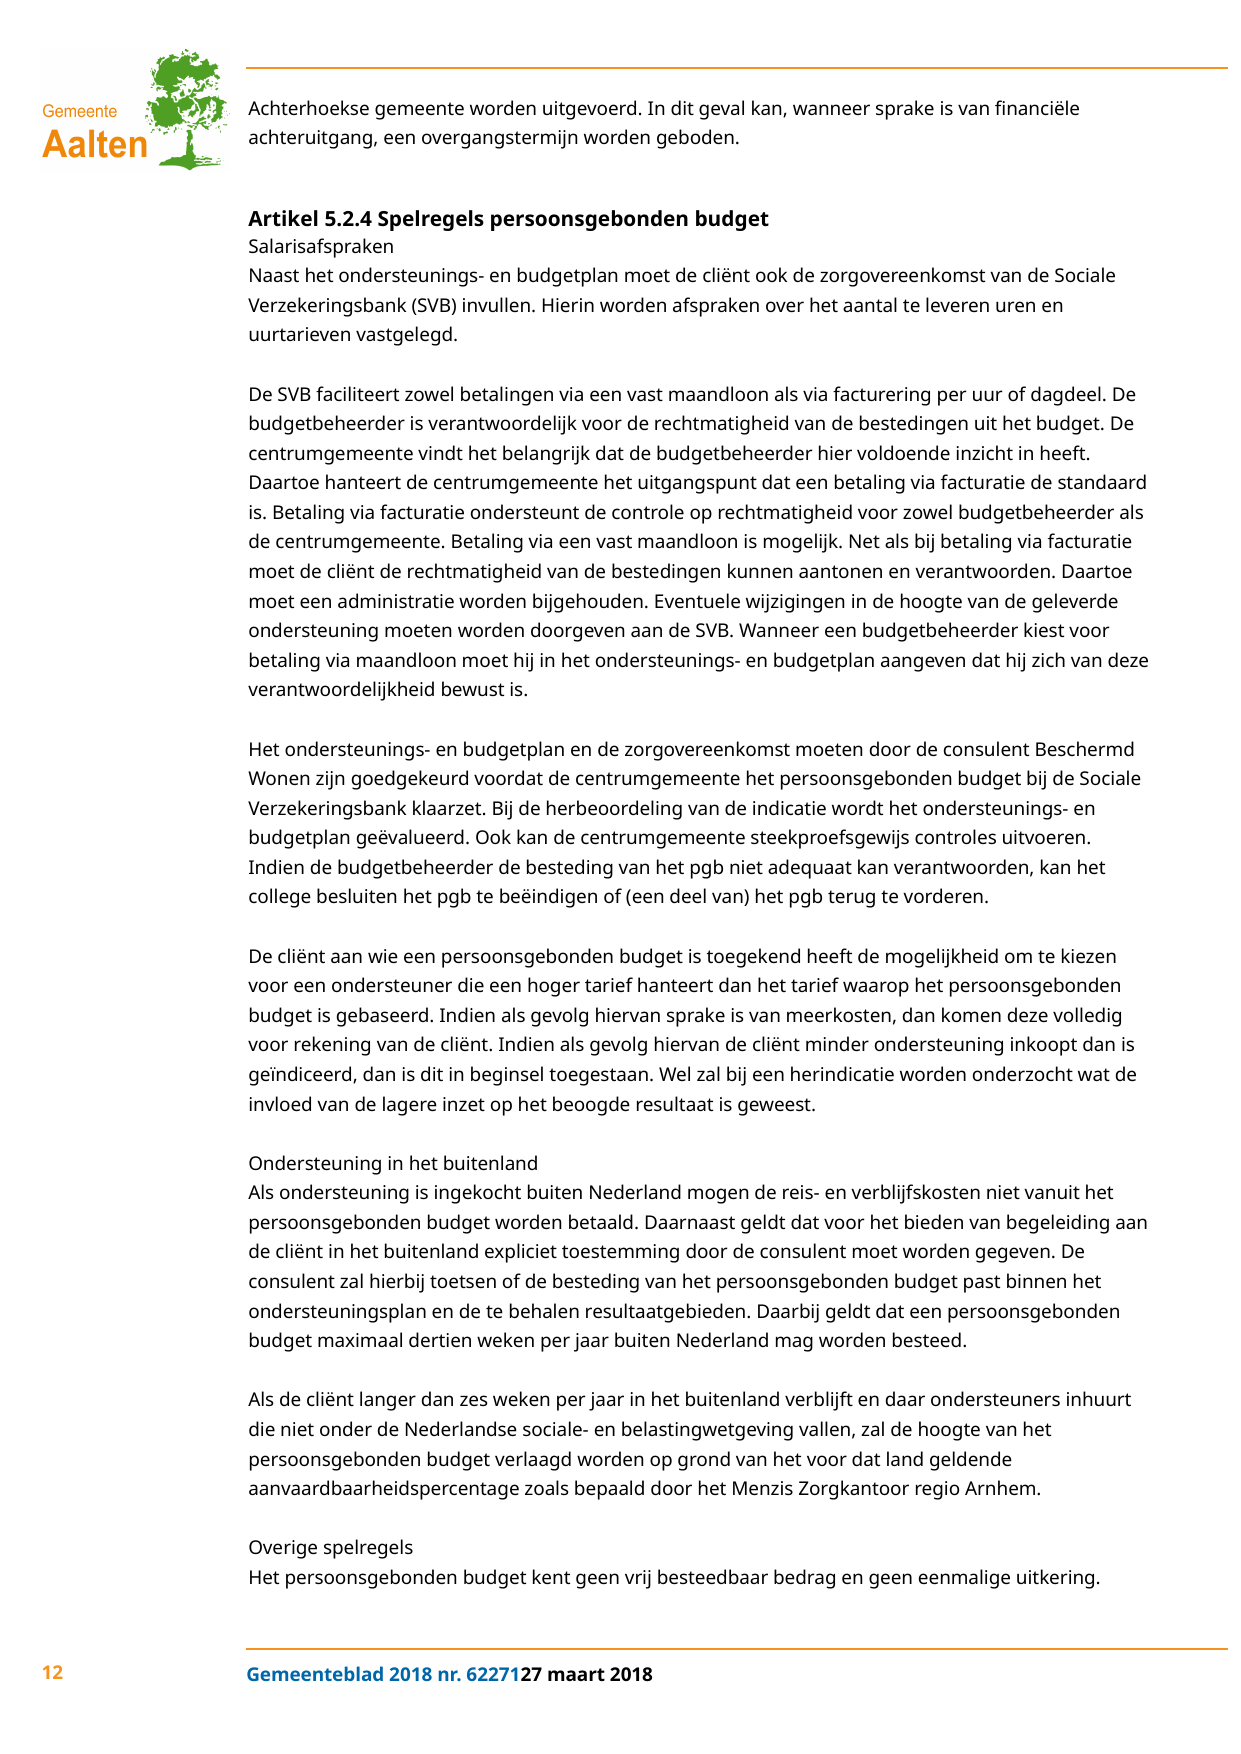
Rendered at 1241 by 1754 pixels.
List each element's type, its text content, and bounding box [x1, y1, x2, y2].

text Artikel 5.2.4 Spelregels persoonsgebonden budget [248, 204, 1152, 233]
text De cliënt aan wie een persoonsgebonden budget is toegekend heeft de mogelijkheid om te kiezen voor een ondersteuner die een hoger tarief hanteert dan het tarief waarop het persoonsgebonden budget is gebaseerd. Indien als gevolg hiervan sprake is van meerkosten, dan komen deze volledig voor rekening van de cliënt. Indien als gevolg hiervan de cliënt minder ondersteuning inkoopt dan is geïndiceerd, dan is dit in beginsel toegestaan. Wel zal bij een herindicatie worden onderzocht wat de invloed van de lagere inzet op het beoogde resultaat is geweest. [248, 943, 1152, 1116]
text Overige spelregels [248, 1534, 1152, 1560]
text Naast het ondersteunings- en budgetplan moet de cliënt ook de zorgovereenkomst van de Sociale Verzekeringsbank (SVB) invullen. Hierin worden afspraken over het aantal te leveren uren en uurtarieven vastgelegd. [248, 262, 1152, 347]
text Achterhoekse gemeente worden uitgevoerd. In dit geval kan, wanneer sprake is van financiële achteruitgang, een overgangstermijn worden geboden. [248, 95, 1152, 150]
text Het ondersteunings- en budgetplan en de zorgovereenkomst moeten door de consulent Beschermd Wonen zijn goedgekeurd voordat de centrumgemeente het persoonsgebonden budget bij de Sociale Verzekeringsbank klaarzet. Bij de herbeoordeling van de indicatie wordt het ondersteunings- en budgetplan geëvalueerd. Ook kan de centrumgemeente steekproefsgewijs controles uitvoeren. Indien de budgetbeheerder de besteding van het pgb niet adequaat kan verantwoorden, kan het college besluiten het pgb te beëindigen of (een deel van) het pgb terug te vorderen. [248, 736, 1152, 909]
picture [41, 47, 231, 172]
text Salarisafspraken [248, 233, 1152, 258]
text Als de cliënt langer dan zes weken per jaar in het buitenland verblijft en daar ondersteuners inhuurt die niet onder de Nederlandse sociale- en belastingwetgeving vallen, zal de hoogte van het persoonsgebonden budget verlaagd worden op grond van het voor dat land geldende aanvaardbaarheidspercentage zoals bepaald door het Menzis Zorgkantoor regio Arnhem. [248, 1387, 1152, 1501]
text Als ondersteuning is ingekocht buiten Nederland mogen de reis- en verblijfskosten niet vanuit het persoonsgebonden budget worden betaald. Daarnaast geldt dat voor het bieden van begeleiding aan de cliënt in het buitenland expliciet toestemming door de consulent moet worden gegeven. De consulent zal hierbij toetsen of de besteding van het persoonsgebonden budget past binnen het ondersteuningsplan en de te behalen resultaatgebieden. Daarbij geldt dat een persoonsgebonden budget maximaal dertien weken per jaar buiten Nederland mag worden besteed. [248, 1179, 1152, 1353]
text Ondersteuning in het buitenland [248, 1150, 1152, 1176]
text Het persoonsgebonden budget kent geen vrij besteedbaar bedrag en geen eenmalige uitkering. [248, 1564, 1152, 1590]
text De SVB faciliteert zowel betalingen via een vast maandloon als via facturering per uur of dagdeel. De budgetbeheerder is verantwoordelijk voor de rechtmatigheid van de bestedingen uit het budget. De centrumgemeente vindt het belangrijk dat de budgetbeheerder hier voldoende inzicht in heeft. Daartoe hanteert de centrumgemeente het uitgangspunt dat een betaling via facturatie de standaard is. Betaling via facturatie ondersteunt de controle op rechtmatigheid voor zowel budgetbeheerder als de centrumgemeente. Betaling via een vast maandloon is mogelijk. Net als bij betaling via facturatie moet de cliënt de rechtmatigheid van de bestedingen kunnen aantonen en verantwoorden. Daartoe moet een administratie worden bijgehouden. Eventuele wijzigingen in de hoogte van de geleverde ondersteuning moeten worden doorgeven aan de SVB. Wanneer een budgetbeheerder kiest voor betaling via maandloon moet hij in het ondersteunings- en budgetplan aangeven dat hij zich van deze verantwoordelijkheid bewust is. [248, 381, 1152, 702]
